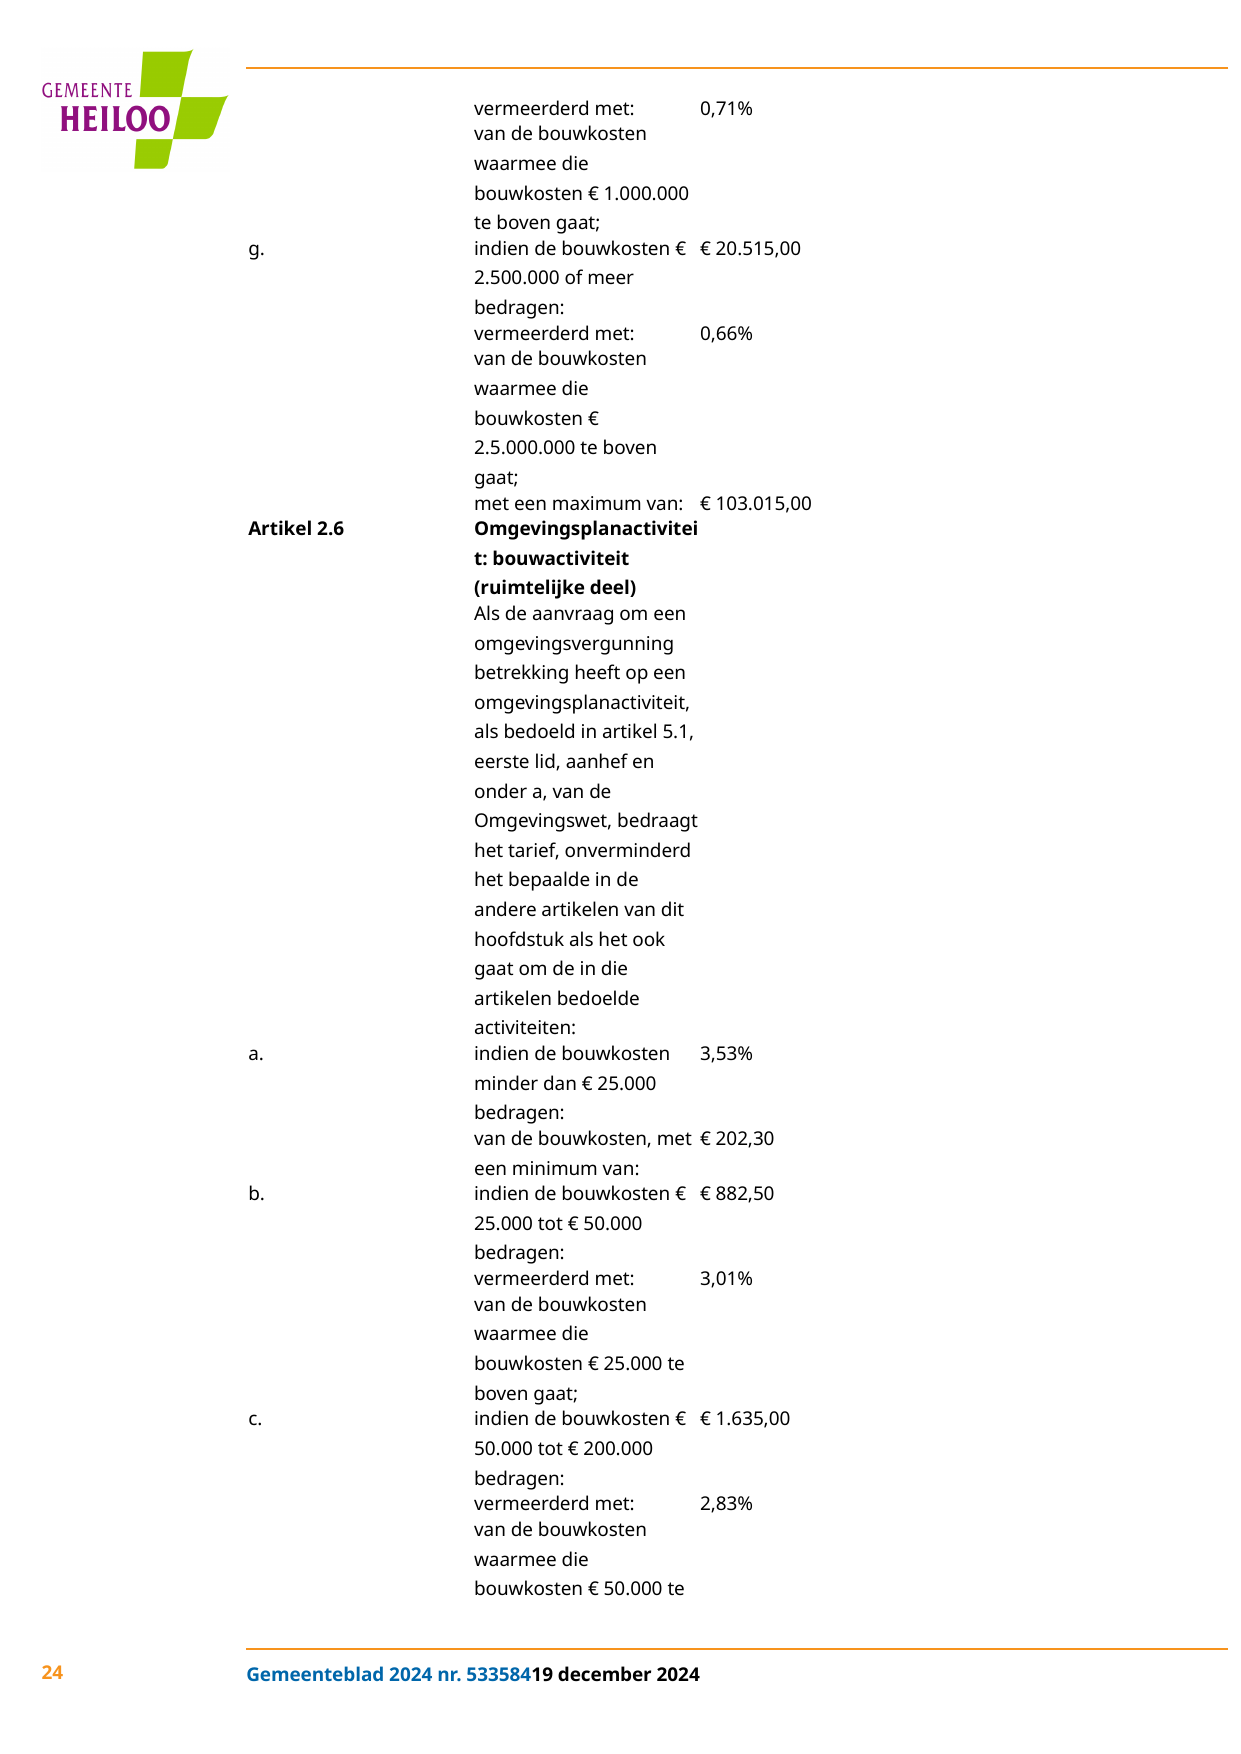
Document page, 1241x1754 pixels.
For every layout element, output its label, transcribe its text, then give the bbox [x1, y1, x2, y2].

table_cell c. [248, 1406, 474, 1490]
table_cell 0,71% [700, 95, 1152, 121]
table_cell van de bouwkosten waarmee die bouwkosten € 25.000 te boven gaat; [474, 1291, 700, 1406]
table_cell [700, 515, 1152, 600]
table_cell indien de bouwkosten € 2.500.000 of meer bedragen: [474, 235, 700, 320]
table_cell Als de aanvraag om een omgevingsvergunning betrekking heeft op een omgevingsplanactiviteit, als bedoeld in artikel 5.1, eerste lid, aanhef en onder a, van de Omgevingswet, bedraagt het tarief, onverminderd het bepaalde in de andere artikelen van dit hoofdstuk als het ook gaat om de in die artikelen bedoelde activiteiten: [474, 600, 700, 1040]
table_cell [248, 121, 474, 235]
table_cell [248, 490, 474, 515]
table_cell € 20.515,00 [700, 235, 1152, 320]
table_cell indien de bouwkosten € 25.000 tot € 50.000 bedragen: [474, 1180, 700, 1265]
table_cell [248, 1125, 474, 1180]
picture [41, 47, 231, 172]
table_cell [248, 1516, 474, 1601]
table_cell vermeerderd met: [474, 1490, 700, 1516]
table_cell [700, 600, 1152, 1040]
table_cell € 202,30 [700, 1125, 1152, 1180]
table_cell € 103.015,00 [700, 490, 1152, 515]
table_cell [248, 1490, 474, 1516]
table_cell [700, 121, 1152, 235]
table_cell [248, 1265, 474, 1291]
table_cell 2,83% [700, 1490, 1152, 1516]
table_cell indien de bouwkosten minder dan € 25.000 bedragen: [474, 1040, 700, 1125]
table_cell g. [248, 235, 474, 320]
table_cell met een maximum van: [474, 490, 700, 515]
table_cell 3,53% [700, 1040, 1152, 1125]
table_cell vermeerderd met: [474, 95, 700, 121]
table_cell [248, 320, 474, 346]
table_cell van de bouwkosten, met een minimum van: [474, 1125, 700, 1180]
table_cell Artikel 2.6 [248, 515, 474, 600]
table_cell [700, 1291, 1152, 1406]
table_cell Omgevingsplanactiviteit: bouwactiviteit (ruimtelijke deel) [474, 515, 700, 600]
table_cell [700, 1516, 1152, 1601]
table_cell a. [248, 1040, 474, 1125]
table_cell € 882,50 [700, 1180, 1152, 1265]
table_cell € 1.635,00 [700, 1406, 1152, 1490]
table_cell [700, 346, 1152, 490]
table_cell van de bouwkosten waarmee die bouwkosten € 2.5.000.000 te boven gaat; [474, 346, 700, 490]
table_cell [248, 1291, 474, 1406]
table_cell 0,66% [700, 320, 1152, 346]
table_cell [248, 600, 474, 1040]
table_cell [248, 346, 474, 490]
table_cell vermeerderd met: [474, 320, 700, 346]
table_cell van de bouwkosten waarmee die bouwkosten € 50.000 te [474, 1516, 700, 1601]
table_cell b. [248, 1180, 474, 1265]
table_cell 3,01% [700, 1265, 1152, 1291]
table_cell van de bouwkosten waarmee die bouwkosten € 1.000.000 te boven gaat; [474, 121, 700, 235]
table_cell [248, 95, 474, 121]
table_cell indien de bouwkosten € 50.000 tot € 200.000 bedragen: [474, 1406, 700, 1490]
table_cell vermeerderd met: [474, 1265, 700, 1291]
